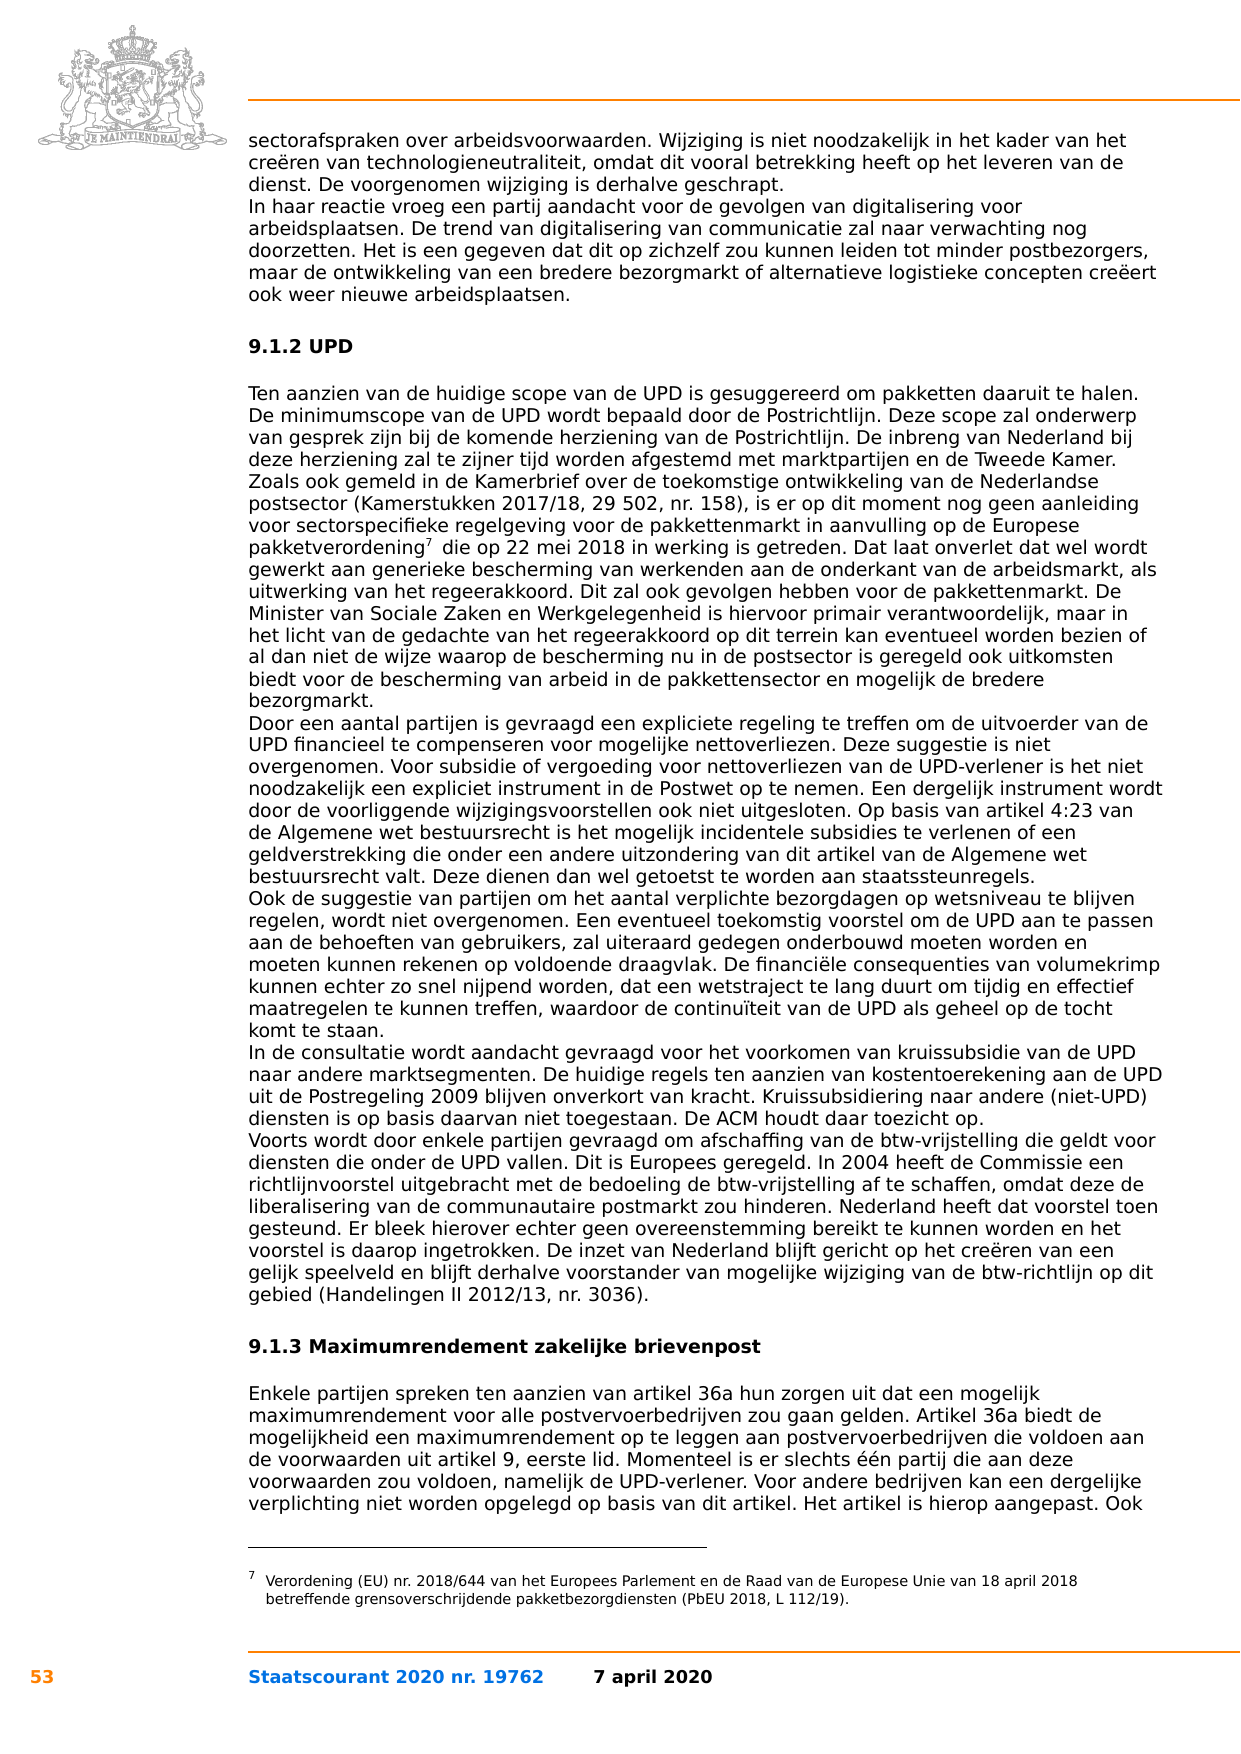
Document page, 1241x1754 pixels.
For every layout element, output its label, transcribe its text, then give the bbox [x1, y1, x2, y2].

picture [38, 25, 227, 150]
text Ook de suggestie van partijen om het aantal verplichte bezorgdagen op wetsniveau te blijven regelen, wordt niet overgenomen. Een eventueel toekomstig voorstel om de UPD aan te passen aan de behoeften van gebruikers, zal uiteraard gedegen onderbouwd moeten worden en moeten kunnen rekenen op voldoende draagvlak. De financiële consequenties van volumekrimp kunnen echter zo snel nijpend worden, dat een wetstraject te lang duurt om tijdig en effectief maatregelen te kunnen treffen, waardoor de continuïteit van de UPD als geheel op de tocht komt te staan. [248, 888, 1163, 1042]
text Voorts wordt door enkele partijen gevraagd om afschaffing van de btw-vrijstelling die geldt voor diensten die onder de UPD vallen. Dit is Europees geregeld. In 2004 heeft de Commissie een richtlijnvoorstel uitgebracht met de bedoeling de btw-vrijstelling af te schaffen, omdat deze de liberalisering van de communautaire postmarkt zou hinderen. Nederland heeft dat voorstel toen gesteund. Er bleek hierover echter geen overeenstemming bereikt te kunnen worden en het voorstel is daarop ingetrokken. De inzet van Nederland blijft gericht op het creëren van een gelijk speelveld en blijft derhalve voorstander van mogelijke wijziging van de btw-richtlijn op dit gebied (Handelingen II 2012/13, nr. 3036). [248, 1130, 1163, 1306]
text Door een aantal partijen is gevraagd een expliciete regeling te treffen om de uitvoerder van de UPD financieel te compenseren voor mogelijke nettoverliezen. Deze suggestie is niet overgenomen. Voor subsidie of vergoeding voor nettoverliezen van de UPD-verlener is het niet noodzakelijk een expliciet instrument in de Postwet op te nemen. Een dergelijk instrument wordt door de voorliggende wijzigingsvoorstellen ook niet uitgesloten. Op basis van artikel 4:23 van de Algemene wet bestuursrecht is het mogelijk incidentele subsidies te verlenen of een geldverstrekking die onder een andere uitzondering van dit artikel van de Algemene wet bestuursrecht valt. Deze dienen dan wel getoetst te worden aan staatssteunregels. [248, 712, 1163, 888]
text Enkele partijen spreken ten aanzien van artikel 36a hun zorgen uit dat een mogelijk maximumrendement voor alle postvervoerbedrijven zou gaan gelden. Artikel 36a biedt de mogelijkheid een maximumrendement op te leggen aan postvervoerbedrijven die voldoen aan de voorwaarden uit artikel 9, eerste lid. Momenteel is er slechts één partij die aan deze voorwaarden zou voldoen, namelijk de UPD-verlener. Voor andere bedrijven kan een dergelijke verplichting niet worden opgelegd op basis van dit artikel. Het artikel is hierop aangepast. Ook [248, 1383, 1163, 1515]
text In de consultatie wordt aandacht gevraagd voor het voorkomen van kruissubsidie van de UPD naar andere marktsegmenten. De huidige regels ten aanzien van kostentoerekening aan de UPD uit de Postregeling 2009 blijven onverkort van kracht. Kruissubsidiering naar andere (niet-UPD) diensten is op basis daarvan niet toegestaan. De ACM houdt daar toezicht op. [248, 1042, 1163, 1130]
text Verordening (EU) nr. 2018/644 van het Europees Parlement en de Raad van de Europese Unie van 18 april 2018 betreffende grensoverschrijdende pakketbezorgdiensten (PbEU 2018, L 112/19). [248, 1569, 1163, 1608]
text In haar reactie vroeg een partij aandacht voor de gevolgen van digitalisering voor arbeidsplaatsen. De trend van digitalisering van communicatie zal naar verwachting nog doorzetten. Het is een gegeven dat dit op zichzelf zou kunnen leiden tot minder postbezorgers, maar de ontwikkeling van een bredere bezorgmarkt of alternatieve logistieke concepten creëert ook weer nieuwe arbeidsplaatsen. [248, 196, 1163, 306]
text sectorafspraken over arbeidsvoorwaarden. Wijziging is niet noodzakelijk in het kader van het creëren van technologieneutraliteit, omdat dit vooral betrekking heeft op het leveren van de dienst. De voorgenomen wijziging is derhalve geschrapt. [248, 130, 1163, 196]
subtitle 9.1.2 UPD [248, 336, 1163, 358]
subtitle 9.1.3 Maximumrendement zakelijke brievenpost [248, 1336, 1163, 1358]
text Ten aanzien van de huidige scope van de UPD is gesuggereerd om pakketten daaruit te halen. De minimumscope van de UPD wordt bepaald door de Postrichtlijn. Deze scope zal onderwerp van gesprek zijn bij de komende herziening van de Postrichtlijn. De inbreng van Nederland bij deze herziening zal te zijner tijd worden afgestemd met marktpartijen en de Tweede Kamer. Zoals ook gemeld in de Kamerbrief over de toekomstige ontwikkeling van de Nederlandse postsector (Kamerstukken 2017/18, 29 502, nr. 158), is er op dit moment nog geen aanleiding voor sectorspecifieke regelgeving voor de pakkettenmarkt in aanvulling op de Europese pakketverordening die op 22 mei 2018 in werking is getreden. Dat laat onverlet dat wel wordt gewerkt aan generieke bescherming van werkenden aan de onderkant van de arbeidsmarkt, als uitwerking van het regeerakkoord. Dit zal ook gevolgen hebben voor de pakkettenmarkt. De Minister van Sociale Zaken en Werkgelegenheid is hiervoor primair verantwoordelijk, maar in het licht van de gedachte van het regeerakkoord op dit terrein kan eventueel worden bezien of al dan niet de wijze waarop de bescherming nu in de postsector is geregeld ook uitkomsten biedt voor de bescherming van arbeid in de pakkettensector en mogelijk de bredere bezorgmarkt. [248, 383, 1163, 712]
